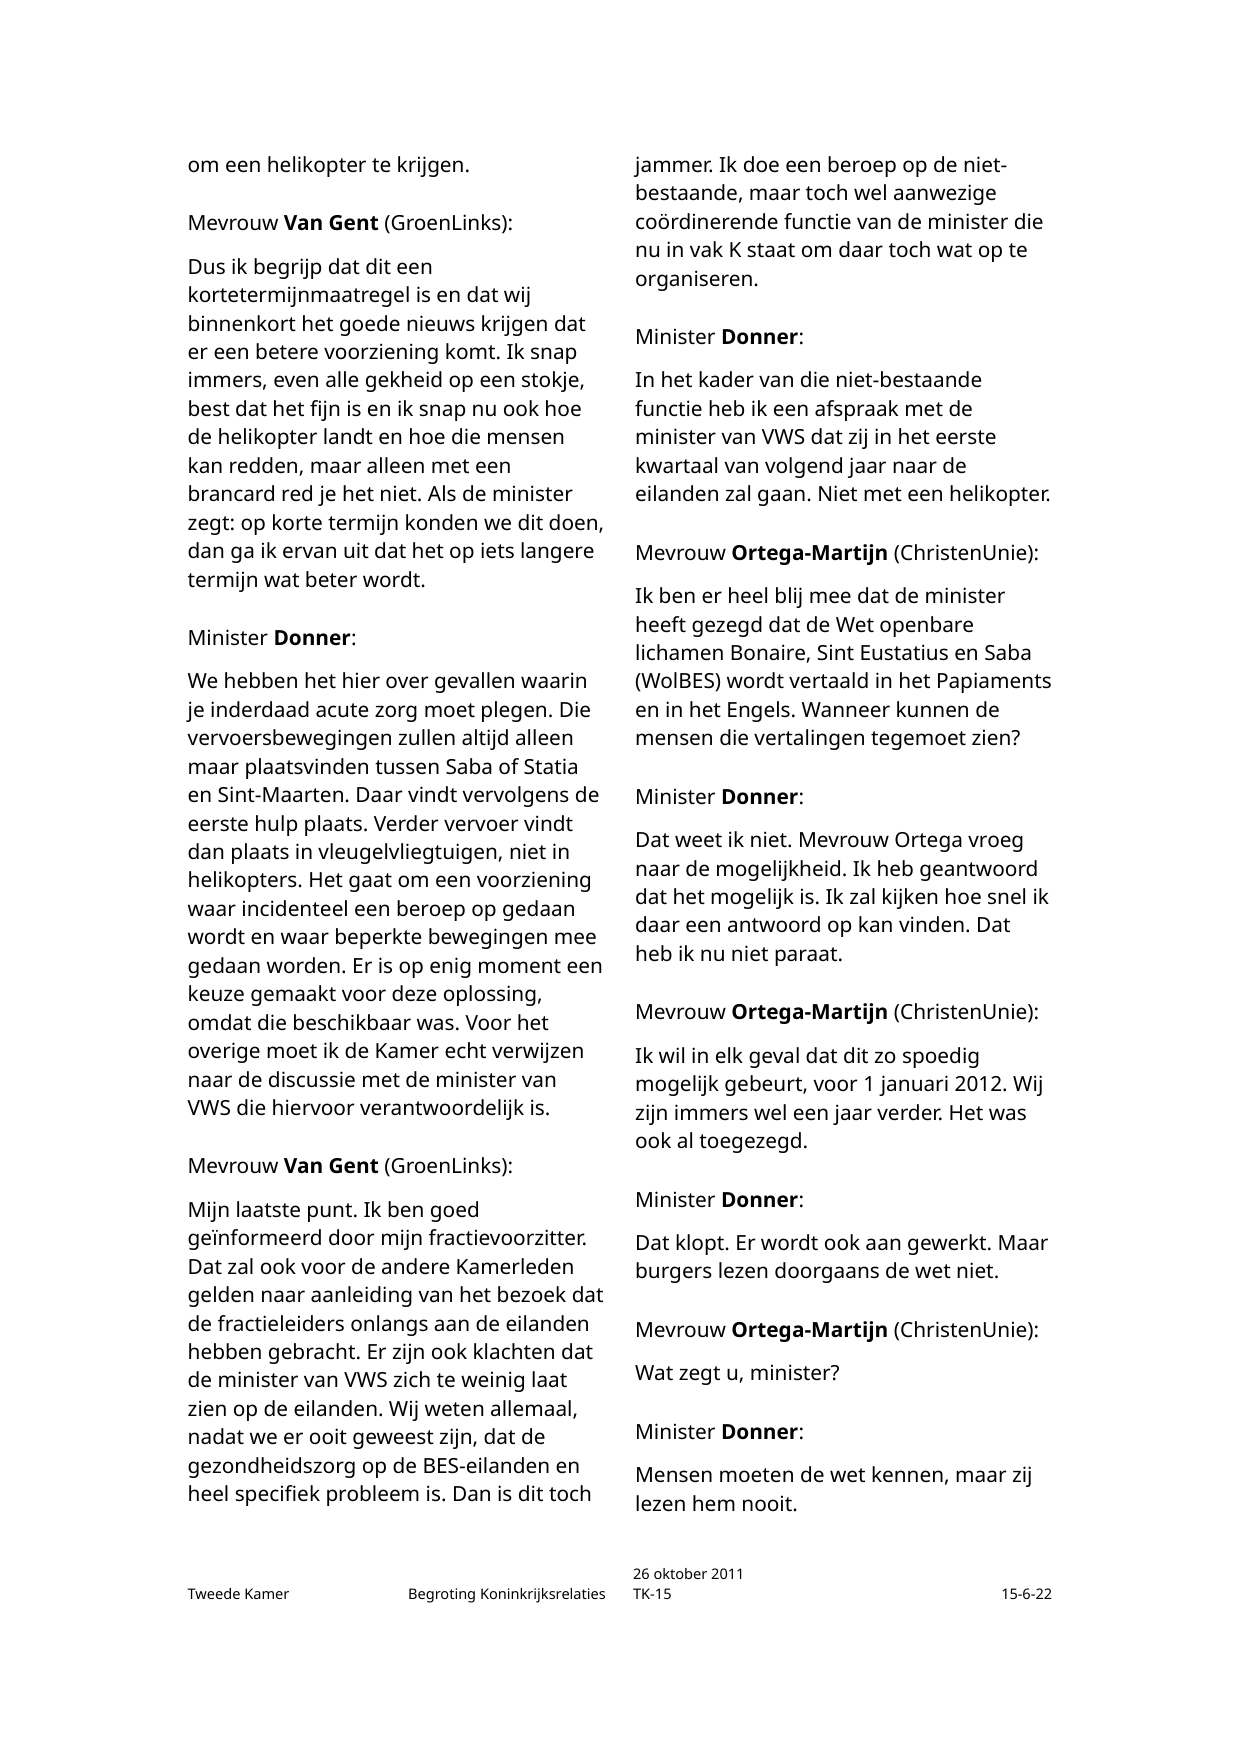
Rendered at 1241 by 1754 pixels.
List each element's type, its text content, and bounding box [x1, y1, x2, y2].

text Mevrouw Ortega-Martijn (ChristenUnie): [635, 997, 1053, 1026]
text Minister Donner: [187, 623, 605, 652]
text Mijn laatste punt. Ik ben goed geïnformeerd door mijn fractievoorzitter. Dat zal ook voor de andere Kamerleden gelden naar aanleiding van het bezoek dat de fractieleiders onlangs aan de eilanden hebben gebracht. Er zijn ook klachten dat de minister van VWS zich te weinig laat zien op de eilanden. Wij weten allemaal, nadat we er ooit geweest zijn, dat de gezondheidszorg op de BES-eilanden en heel specifiek probleem is. Dan is dit toch [187, 1195, 605, 1508]
text Dus ik begrijp dat dit een kortetermijnmaatregel is en dat wij binnenkort het goede nieuws krijgen dat er een betere voorziening komt. Ik snap immers, even alle gekheid op een stokje, best dat het fijn is en ik snap nu ook hoe de helikopter landt en hoe die mensen kan redden, maar alleen met een brancard red je het niet. Als de minister zegt: op korte termijn konden we dit doen, dan ga ik ervan uit dat het op iets langere termijn wat beter wordt. [187, 252, 605, 593]
text Mevrouw Ortega-Martijn (ChristenUnie): [635, 1315, 1053, 1343]
text Minister Donner: [635, 782, 1053, 810]
text Minister Donner: [635, 1185, 1053, 1213]
text Wat zegt u, minister? [635, 1358, 1053, 1387]
text Minister Donner: [635, 1417, 1053, 1445]
text Mevrouw Van Gent (GroenLinks): [187, 208, 605, 237]
text Ik wil in elk geval dat dit zo spoedig mogelijk gebeurt, voor 1 januari 2012. Wij zijn immers wel een jaar verder. Het was ook al toegezegd. [635, 1041, 1053, 1155]
text jammer. Ik doe een beroep op de niet-bestaande, maar toch wel aanwezige coördinerende functie van de minister die nu in vak K staat om daar toch wat op te organiseren. [635, 150, 1053, 292]
text In het kader van die niet-bestaande functie heb ik een afspraak met de minister van VWS dat zij in het eerste kwartaal van volgend jaar naar de eilanden zal gaan. Niet met een helikopter. [635, 366, 1053, 508]
text Dat weet ik niet. Mevrouw Ortega vroeg naar de mogelijkheid. Ik heb geantwoord dat het mogelijk is. Ik zal kijken hoe snel ik daar een antwoord op kan vinden. Dat heb ik nu niet paraat. [635, 825, 1053, 967]
text Mevrouw Van Gent (GroenLinks): [187, 1152, 605, 1180]
text om een helikopter te krijgen. [187, 150, 605, 178]
text Dat klopt. Er wordt ook aan gewerkt. Maar burgers lezen doorgaans de wet niet. [635, 1228, 1053, 1285]
text Mevrouw Ortega-Martijn (ChristenUnie): [635, 538, 1053, 566]
text We hebben het hier over gevallen waarin je inderdaad acute zorg moet plegen. Die vervoersbewegingen zullen altijd alleen maar plaatsvinden tussen Saba of Statia en Sint-Maarten. Daar vindt vervolgens de eerste hulp plaats. Verder vervoer vindt dan plaats in vleugelvliegtuigen, niet in helikopters. Het gaat om een voorziening waar incidenteel een beroep op gedaan wordt en waar beperkte bewegingen mee gedaan worden. Er is op enig moment een keuze gemaakt voor deze oplossing, omdat die beschikbaar was. Voor het overige moet ik de Kamer echt verwijzen naar de discussie met de minister van VWS die hiervoor verantwoordelijk is. [187, 667, 605, 1122]
text Mensen moeten de wet kennen, maar zij lezen hem nooit. [635, 1460, 1053, 1517]
text Minister Donner: [635, 322, 1053, 351]
text Ik ben er heel blij mee dat de minister heeft gezegd dat de Wet openbare lichamen Bonaire, Sint Eustatius en Saba (WolBES) wordt vertaald in het Papiaments en in het Engels. Wanneer kunnen de mensen die vertalingen tegemoet zien? [635, 581, 1053, 752]
